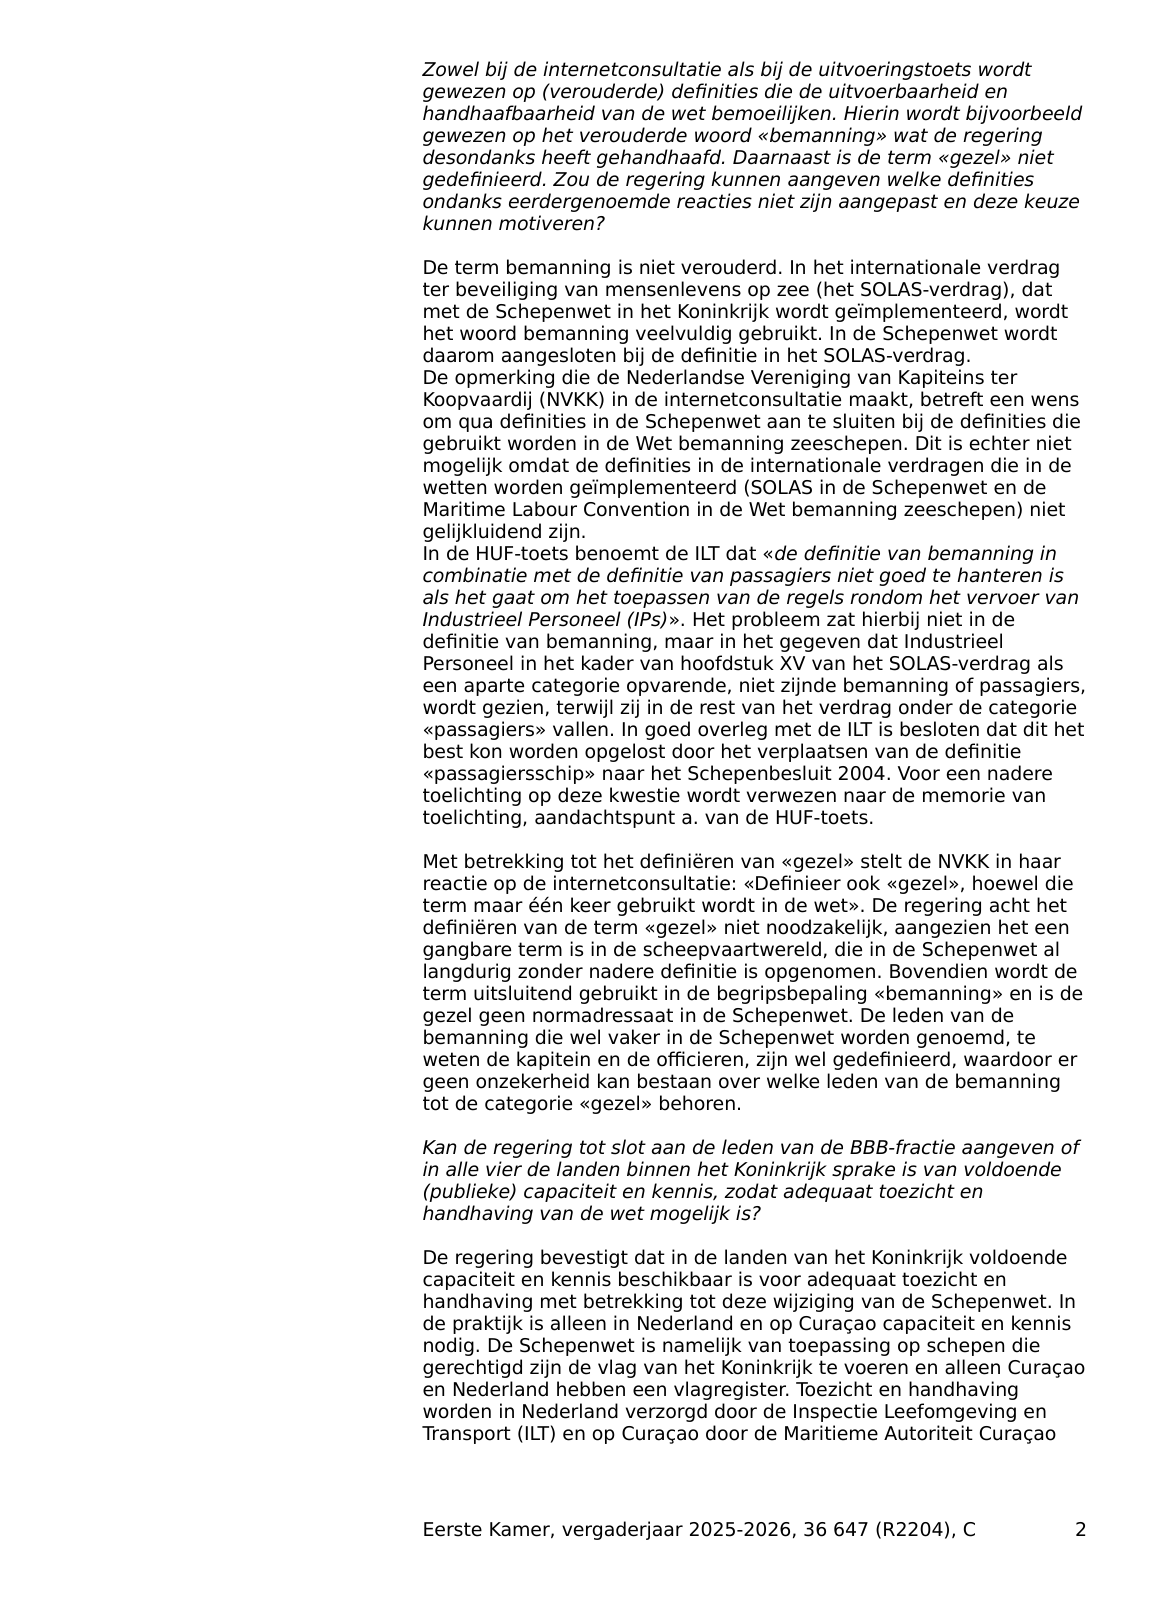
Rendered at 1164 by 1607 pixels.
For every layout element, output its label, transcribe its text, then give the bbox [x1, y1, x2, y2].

text De opmerking die de Nederlandse Vereniging van Kapiteins ter Koopvaardij (NVKK) in de internetconsultatie maakt, betreft een wens om qua definities in de Schepenwet aan te sluiten bij de definities die gebruikt worden in de Wet bemanning zeeschepen. Dit is echter niet mogelijk omdat de definities in de internationale verdragen die in de wetten worden geïmplementeerd (SOLAS in de Schepenwet en de Maritime Labour Convention in de Wet bemanning zeeschepen) niet gelijkluidend zijn. [422, 367, 1087, 543]
text Zowel bij de internetconsultatie als bij de uitvoeringstoets wordt gewezen op (verouderde) definities die de uitvoerbaarheid en handhaafbaarheid van de wet bemoeilijken. Hierin wordt bijvoorbeeld gewezen op het verouderde woord «bemanning» wat de regering desondanks heeft gehandhaafd. Daarnaast is de term «gezel» niet gedefinieerd. Zou de regering kunnen aangeven welke definities ondanks eerdergenoemde reacties niet zijn aangepast en deze keuze kunnen motiveren? [422, 59, 1087, 235]
text Met betrekking tot het definiëren van «gezel» stelt de NVKK in haar reactie op de internetconsultatie: «Definieer ook «gezel», hoewel die term maar één keer gebruikt wordt in de wet». De regering acht het definiëren van de term «gezel» niet noodzakelijk, aangezien het een gangbare term is in de scheepvaartwereld, die in de Schepenwet al langdurig zonder nadere definitie is opgenomen. Bovendien wordt de term uitsluitend gebruikt in de begripsbepaling «bemanning» en is de gezel geen normadressaat in de Schepenwet. De leden van de bemanning die wel vaker in de Schepenwet worden genoemd, te weten de kapitein en de officieren, zijn wel gedefinieerd, waardoor er geen onzekerheid kan bestaan over welke leden van de bemanning tot de categorie «gezel» behoren. [422, 851, 1087, 1114]
text In de HUF-toets benoemt de ILT dat «de definitie van bemanning in combinatie met de definitie van passagiers niet goed te hanteren is als het gaat om het toepassen van de regels rondom het vervoer van Industrieel Personeel (IPs)». Het probleem zat hierbij niet in de definitie van bemanning, maar in het gegeven dat Industrieel Personeel in het kader van hoofdstuk XV van het SOLAS-verdrag als een aparte categorie opvarende, niet zijnde bemanning of passagiers, wordt gezien, terwijl zij in de rest van het verdrag onder de categorie «passagiers» vallen. In goed overleg met de ILT is besloten dat dit het best kon worden opgelost door het verplaatsen van de definitie «passagiersschip» naar het Schepenbesluit 2004. Voor een nadere toelichting op deze kwestie wordt verwezen naar de memorie van toelichting, aandachtspunt a. van de HUF-toets. [422, 543, 1087, 828]
subtitle Kan de regering tot slot aan de leden van de BBB-fractie aangeven of in alle vier de landen binnen het Koninkrijk sprake is van voldoende (publieke) capaciteit en kennis, zodat adequaat toezicht en handhaving van de wet mogelijk is? [422, 1137, 1087, 1224]
text De regering bevestigt dat in de landen van het Koninkrijk voldoende capaciteit en kennis beschikbaar is voor adequaat toezicht en handhaving met betrekking tot deze wijziging van de Schepenwet. In de praktijk is alleen in Nederland en op Curaçao capaciteit en kennis nodig. De Schepenwet is namelijk van toepassing op schepen die gerechtigd zijn de vlag van het Koninkrijk te voeren en alleen Curaçao en Nederland hebben een vlagregister. Toezicht en handhaving worden in Nederland verzorgd door de Inspectie Leefomgeving en Transport (ILT) en op Curaçao door de Maritieme Autoriteit Curaçao [422, 1247, 1087, 1444]
text De term bemanning is niet verouderd. In het internationale verdrag ter beveiliging van mensenlevens op zee (het SOLAS-verdrag), dat met de Schepenwet in het Koninkrijk wordt geïmplementeerd, wordt het woord bemanning veelvuldig gebruikt. In de Schepenwet wordt daarom aangesloten bij de definitie in het SOLAS-verdrag. [422, 257, 1087, 367]
